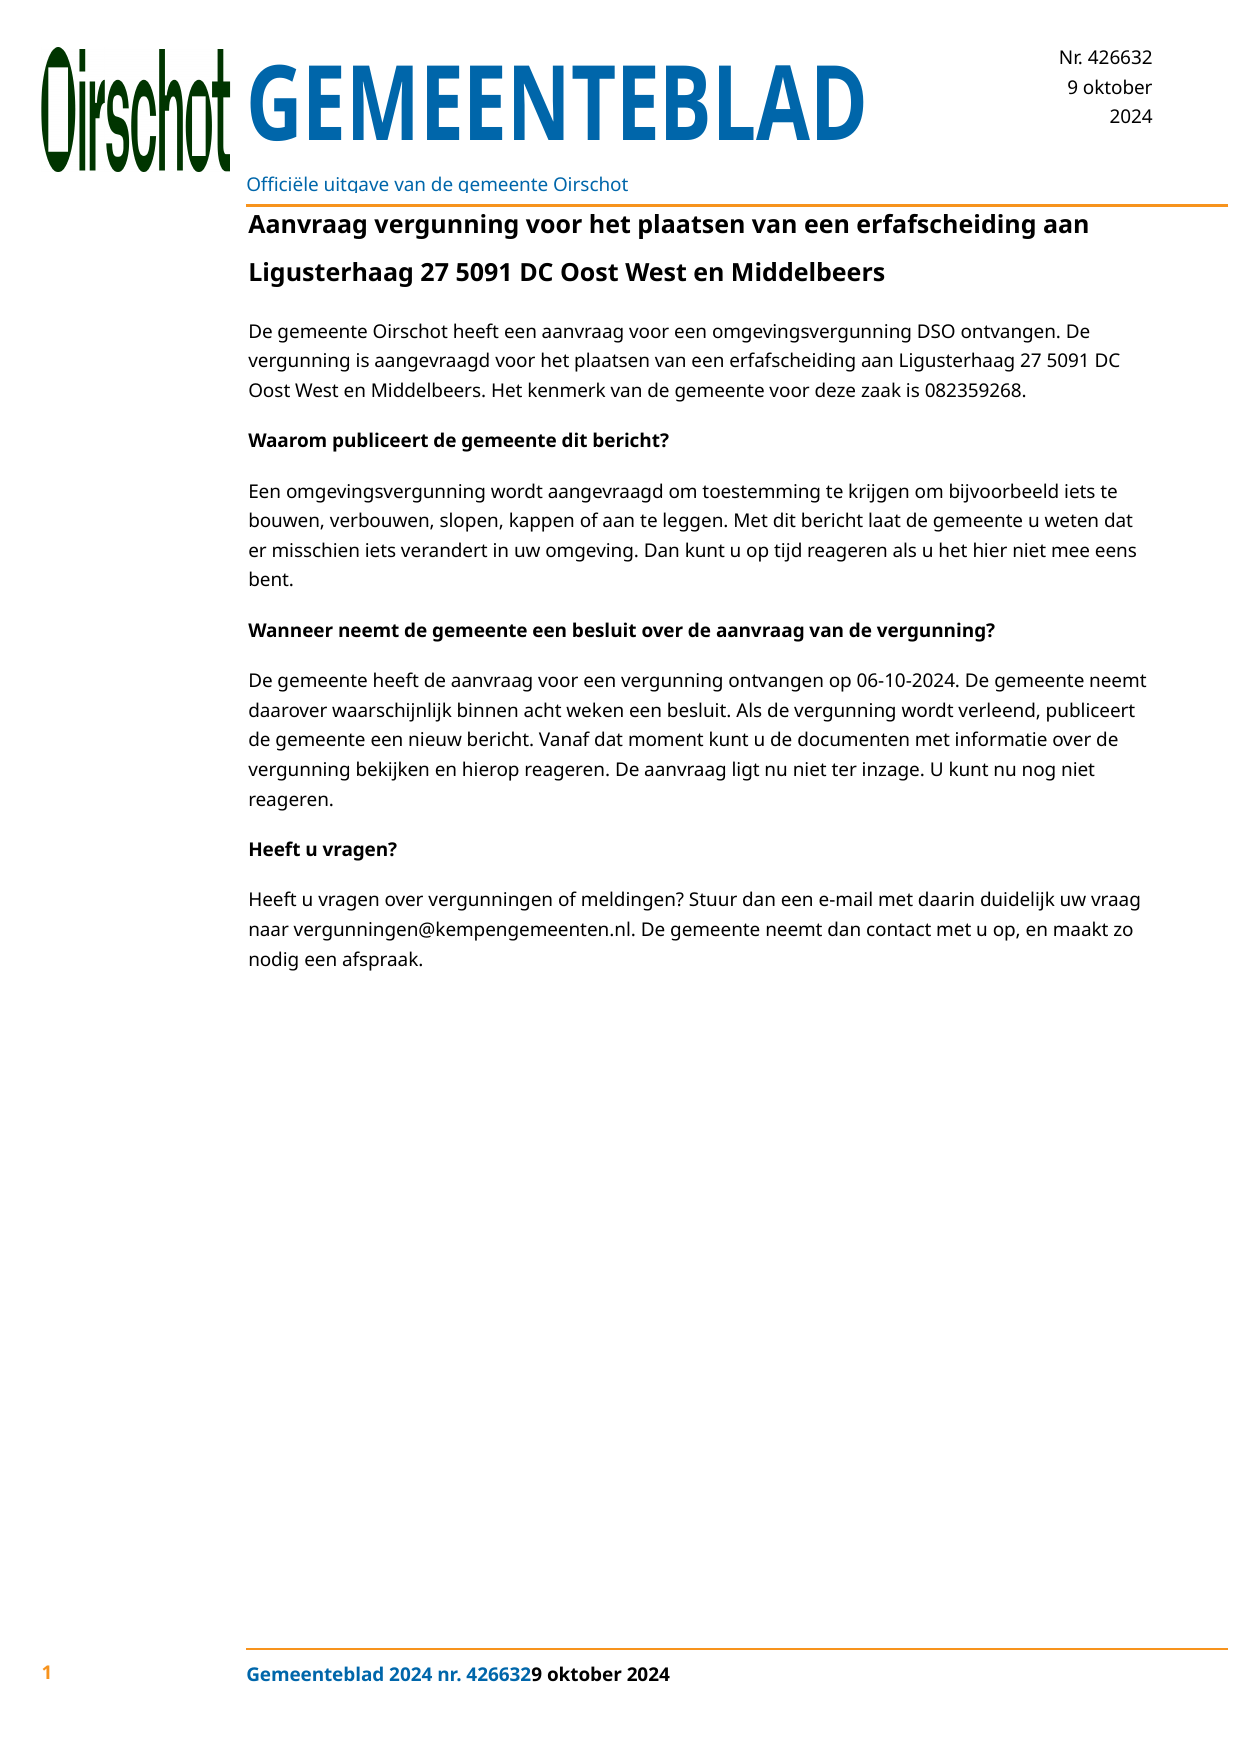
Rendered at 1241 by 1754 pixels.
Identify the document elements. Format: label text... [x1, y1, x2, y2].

text Waarom publiceert de gemeente dit bericht? [248, 427, 1152, 453]
text Een omgevingsvergunning wordt aangevraagd om toestemming te krijgen om bijvoorbeeld iets te bouwen, verbouwen, slopen, kappen of aan te leggen. Met dit bericht laat de gemeente u weten dat er misschien iets verandert in uw omgeving. Dan kunt u op tijd reageren als u het hier niet mee eens bent. [248, 478, 1152, 592]
text Heeft u vragen over vergunningen of meldingen? Stuur dan een e-mail met daarin duidelijk uw vraag naar vergunningen@kempengemeenten.nl. De gemeente neemt dan contact met u op, en maakt zo nodig een afspraak. [248, 887, 1152, 972]
text De gemeente heeft de aanvraag voor een vergunning ontvangen op 06-10-2024. De gemeente neemt daarover waarschijnlijk binnen acht weken een besluit. Als de vergunning wordt verleend, publiceert de gemeente een nieuw bericht. Vanaf dat moment kunt u de documenten met informatie over de vergunning bekijken en hierop reageren. De aanvraag ligt nu niet ter inzage. U kunt nu nog niet reageren. [248, 667, 1152, 812]
text Heeft u vragen? [248, 836, 1152, 862]
text De gemeente Oirschot heeft een aanvraag voor een omgevingsvergunning DSO ontvangen. De vergunning is aangevraagd voor het plaatsen van een erfafscheiding aan Ligusterhaag 27 5091 DC Oost West en Middelbeers. Het kenmerk van de gemeente voor deze zaak is 082359268. [248, 318, 1152, 403]
text Wanneer neemt de gemeente een besluit over de aanvraag van de vergunning? [248, 617, 1152, 643]
picture [41, 47, 231, 172]
text Aanvraag vergunning voor het plaatsen van een erfafscheiding aan Ligusterhaag 27 5091 DC Oost West en Middelbeers [248, 207, 1152, 288]
